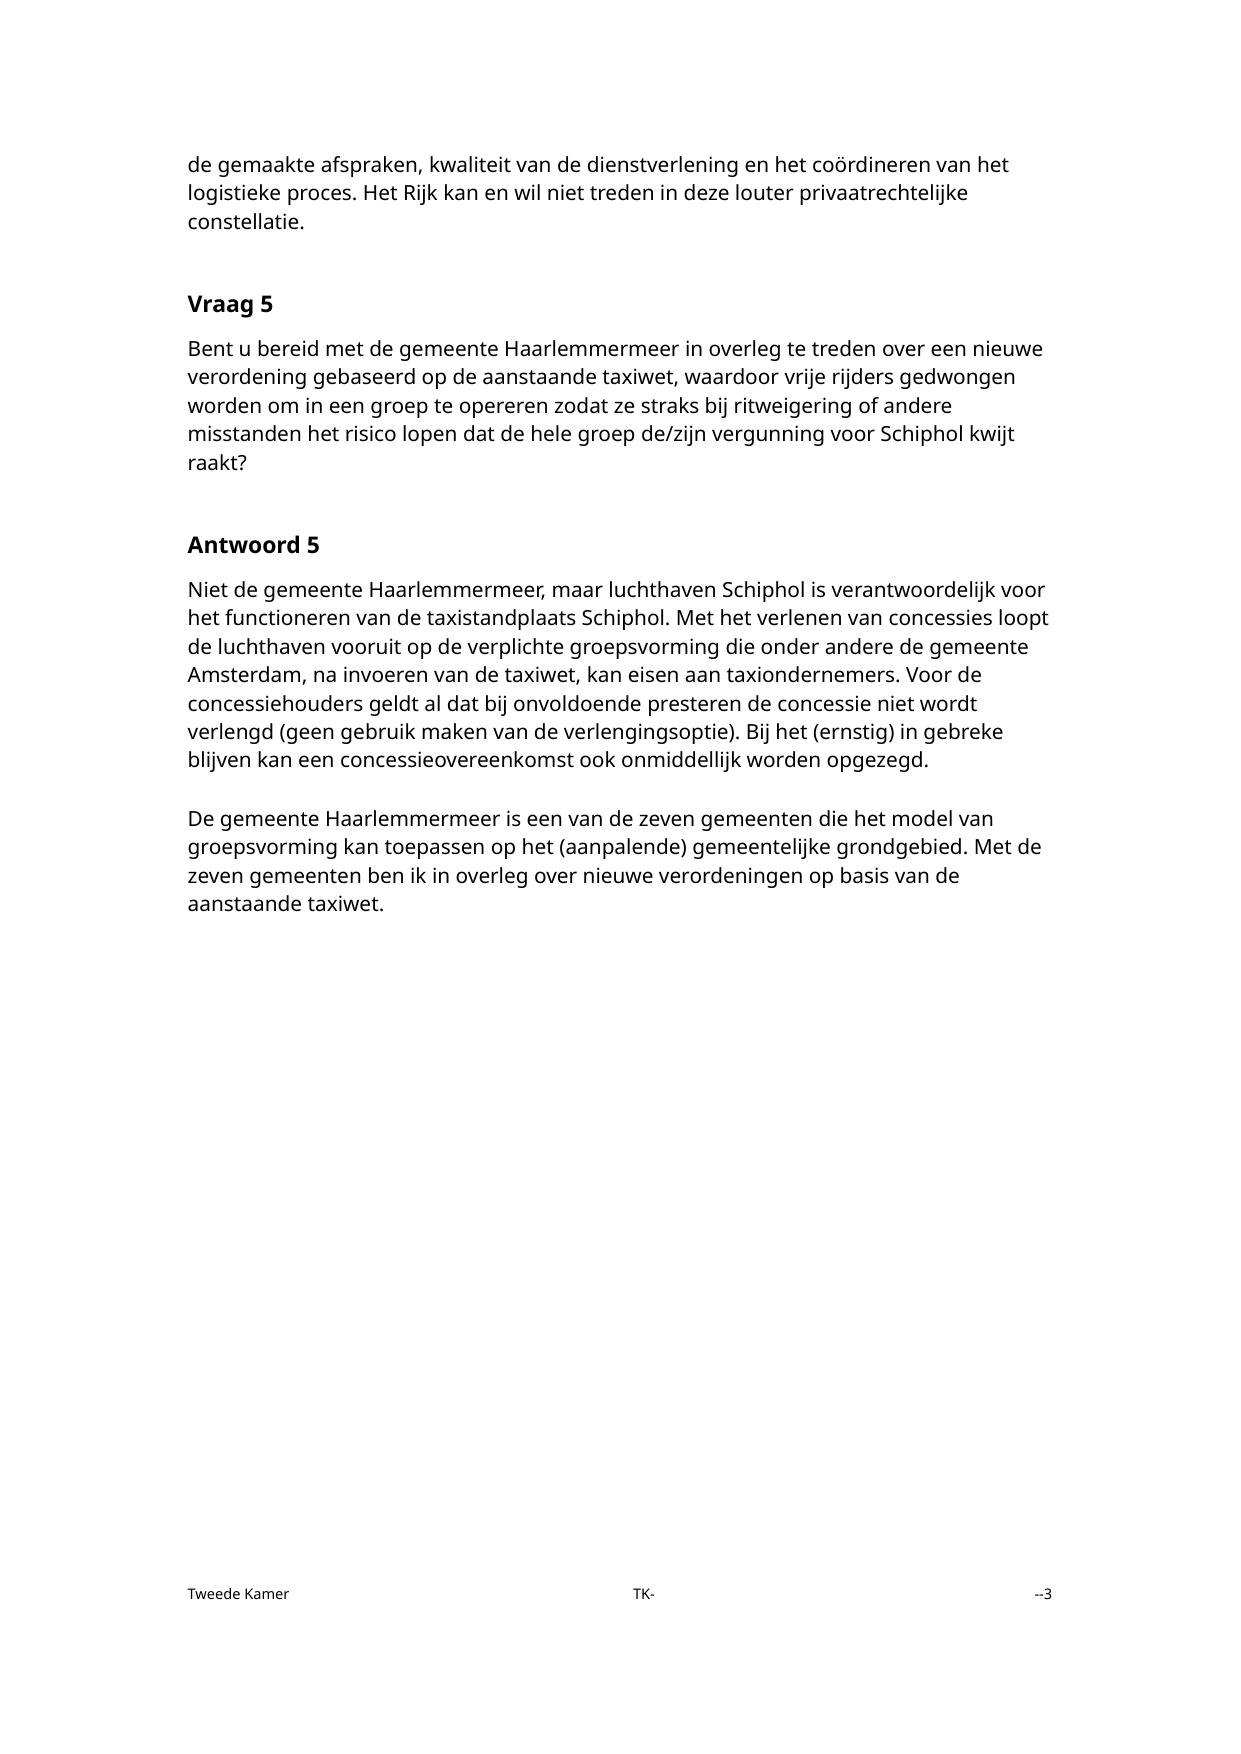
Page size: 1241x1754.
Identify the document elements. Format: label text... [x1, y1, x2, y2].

text Niet de gemeente Haarlemmermeer, maar luchthaven Schiphol is verantwoordelijk voor het functioneren van de taxistandplaats Schiphol. Met het verlenen van concessies loopt de luchthaven vooruit op de verplichte groepsvorming die onder andere de gemeente Amsterdam, na invoeren van de taxiwet, kan eisen aan taxiondernemers. Voor de concessiehouders geldt al dat bij onvoldoende presteren de concessie niet wordt verlengd (geen gebruik maken van de verlengingsoptie). Bij het (ernstig) in gebreke blijven kan een concessieovereenkomst ook onmiddellijk worden opgezegd. [187, 575, 1053, 774]
subtitle Antwoord 5 [187, 529, 1053, 560]
text de gemaakte afspraken, kwaliteit van de dienstverlening en het coördineren van het logistieke proces. Het Rijk kan en wil niet treden in deze louter privaatrechtelijke constellatie. [187, 150, 1053, 235]
subtitle Vraag 5 [187, 288, 1053, 319]
text De gemeente Haarlemmermeer is een van de zeven gemeenten die het model van groepsvorming kan toepassen op het (aanpalende) gemeentelijke grondgebied. Met de zeven gemeenten ben ik in overleg over nieuwe verordeningen op basis van de aanstaande taxiwet. [187, 804, 1053, 918]
text Bent u bereid met de gemeente Haarlemmermeer in overleg te treden over een nieuwe verordening gebaseerd op de aanstaande taxiwet, waardoor vrije rijders gedwongen worden om in een groep te opereren zodat ze straks bij ritweigering of andere misstanden het risico lopen dat de hele groep de/zijn vergunning voor Schiphol kwijt raakt? [187, 334, 1053, 476]
